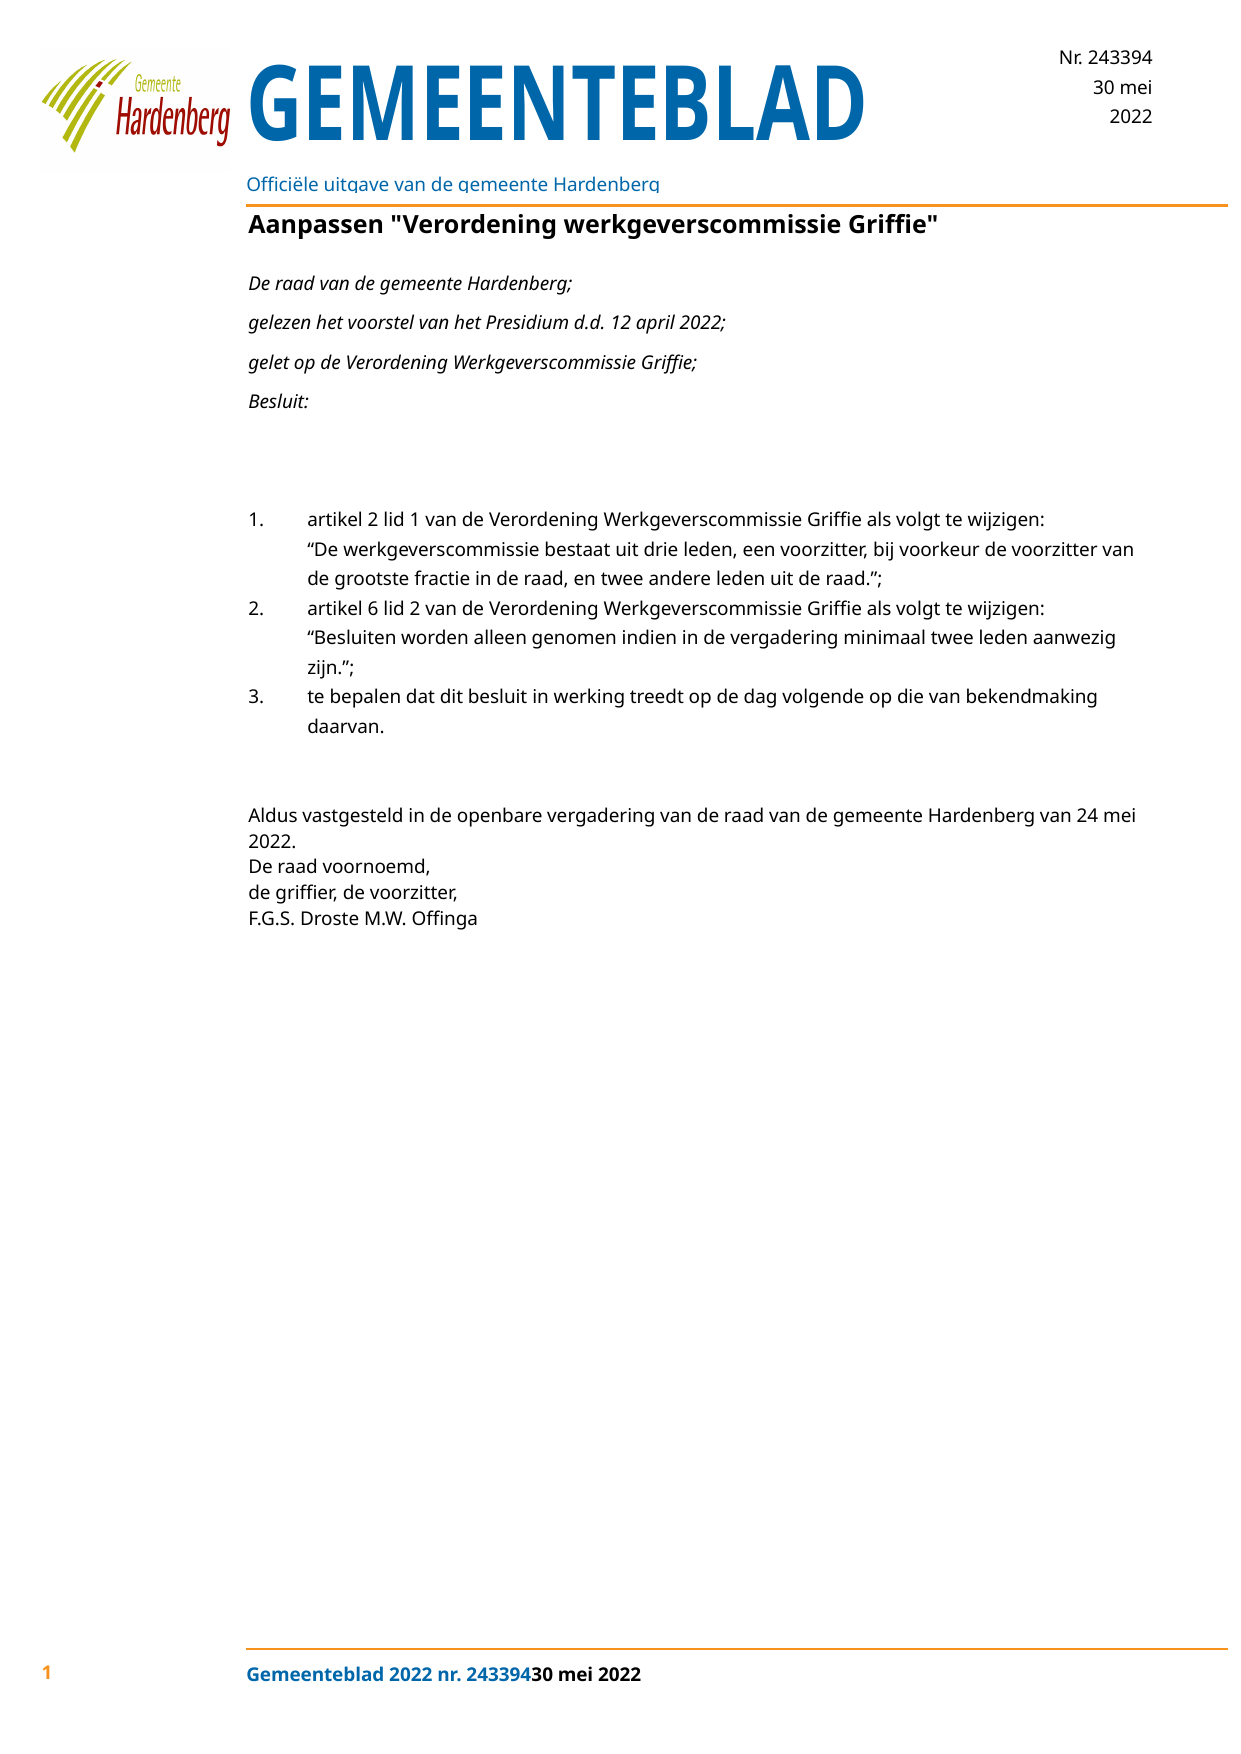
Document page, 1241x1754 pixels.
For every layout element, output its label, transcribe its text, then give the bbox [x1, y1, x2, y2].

text de griffier, de voorzitter, [248, 879, 1152, 905]
text Aanpassen "Verordening werkgeverscommissie Griffie" [248, 207, 1152, 241]
text gelezen het voorstel van het Presidium d.d. 12 april 2022; [248, 309, 1152, 335]
list “De werkgeverscommissie bestaat uit drie leden, een voorzitter, bij voorkeur de voorzitter van de grootste fractie in de raad, en twee andere leden uit de raad.”; [248, 536, 1152, 591]
text F.G.S. Droste M.W. Offinga [248, 905, 1152, 931]
text De raad voornoemd, [248, 853, 1152, 879]
list te bepalen dat dit besluit in werking treedt op de dag volgende op die van bekendmaking daarvan. [248, 684, 1152, 739]
list artikel 2 lid 1 van de Verordening Werkgeverscommissie Griffie als volgt te wijzigen: [248, 506, 1152, 532]
picture [41, 47, 231, 172]
text Besluit: [248, 388, 1152, 414]
text Aldus vastgesteld in de openbare vergadering van de raad van de gemeente Hardenberg van 24 mei 2022. [248, 802, 1152, 853]
text De raad van de gemeente Hardenberg; [248, 270, 1152, 296]
list artikel 6 lid 2 van de Verordening Werkgeverscommissie Griffie als volgt te wijzigen: [248, 595, 1152, 621]
text gelet op de Verordening Werkgeverscommissie Griffie; [248, 349, 1152, 374]
list “Besluiten worden alleen genomen indien in de vergadering minimaal twee leden aanwezig zijn.”; [248, 624, 1152, 680]
